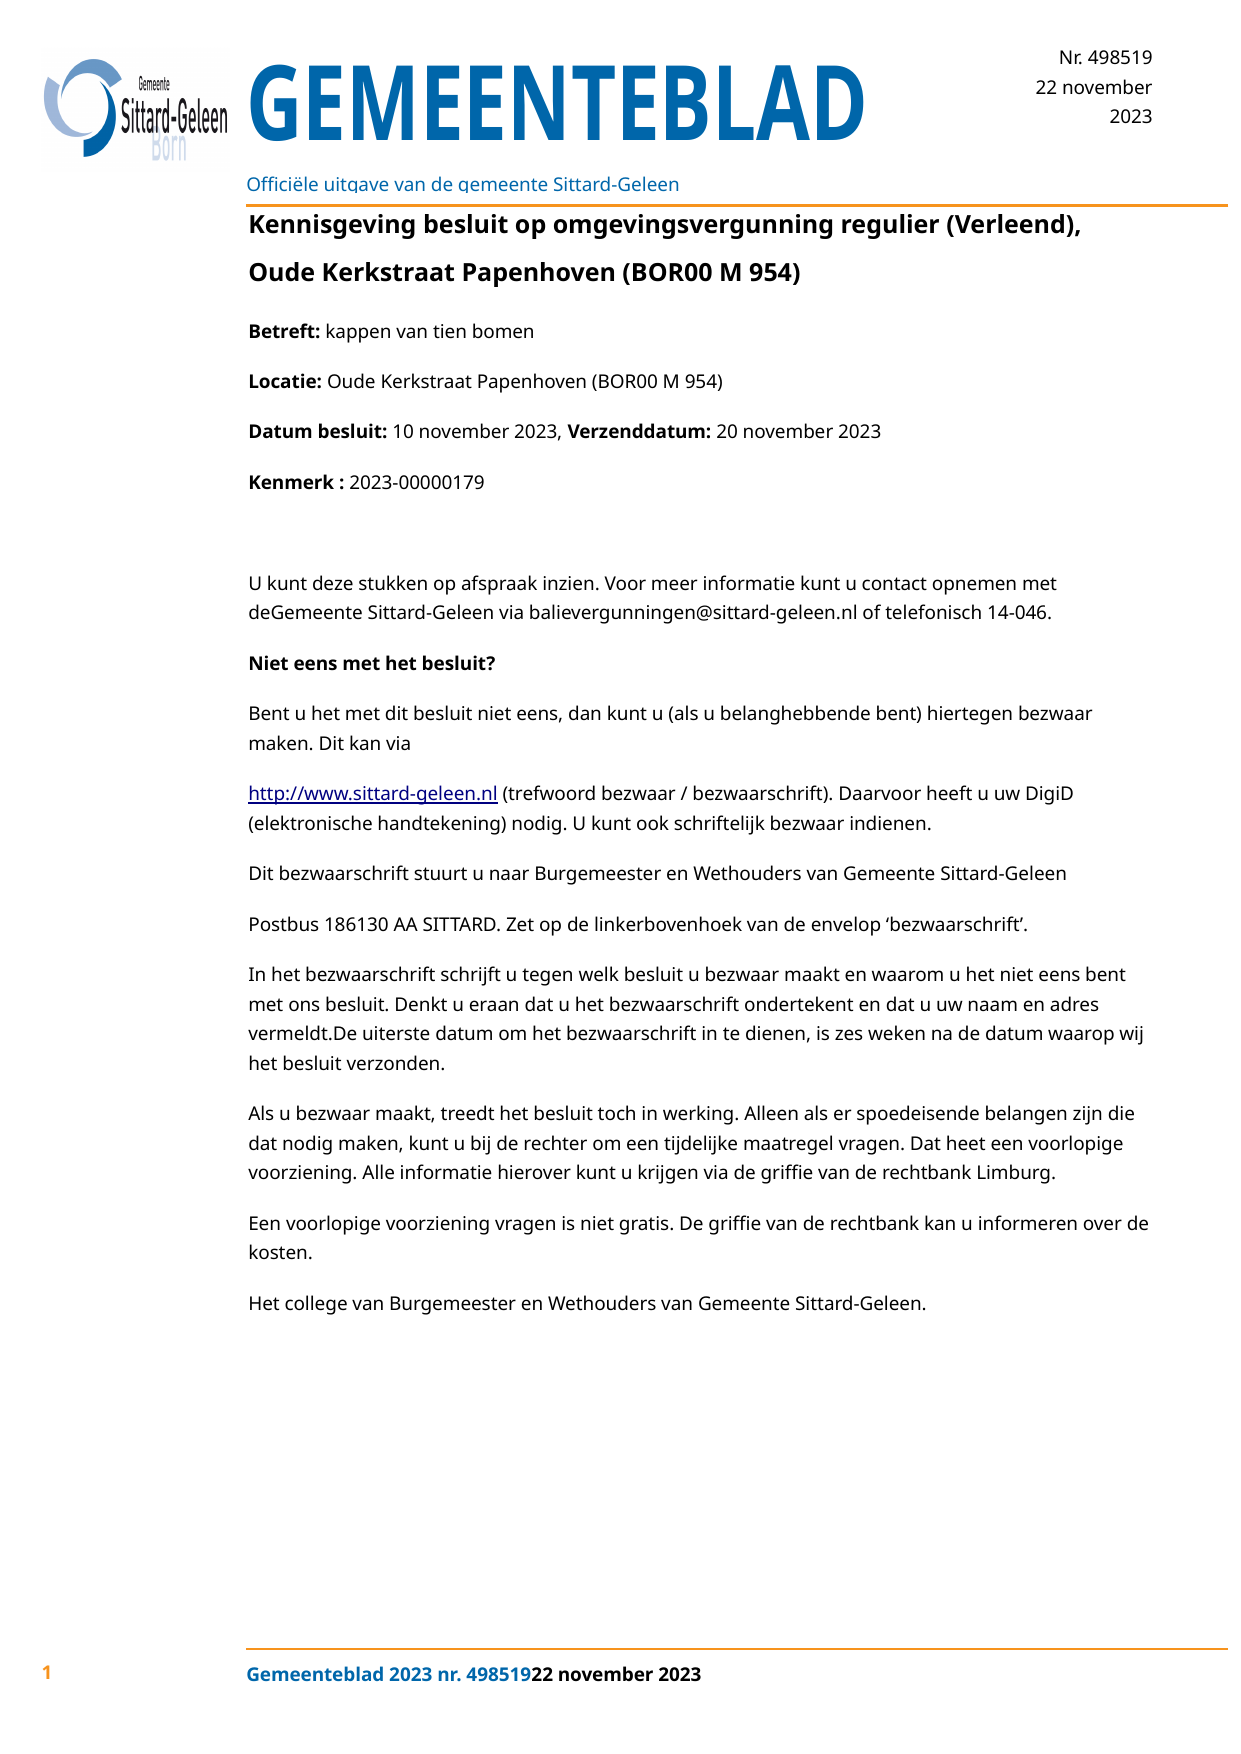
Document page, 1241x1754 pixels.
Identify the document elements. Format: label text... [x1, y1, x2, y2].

text Een voorlopige voorziening vragen is niet gratis. De griffie van de rechtbank kan u informeren over de kosten. [248, 1210, 1152, 1265]
text Postbus 186130 AA SITTARD. Zet op de linkerbovenhoek van de envelop ‘bezwaarschrift’. [248, 911, 1152, 937]
text Als u bezwaar maakt, treedt het besluit toch in werking. Alleen als er spoedeisende belangen zijn die dat nodig maken, kunt u bij de rechter om een tijdelijke maatregel vragen. Dat heet een voorlopige voorziening. Alle informatie hierover kunt u krijgen via de griffie van de rechtbank Limburg. [248, 1100, 1152, 1185]
text Locatie: Oude Kerkstraat Papenhoven (BOR00 M 954) [248, 368, 1152, 394]
text Bent u het met dit besluit niet eens, dan kunt u (als u belanghebbende bent) hiertegen bezwaar maken. Dit kan via [248, 700, 1152, 756]
text http://www.sittard-geleen.nl (trefwoord bezwaar / bezwaarschrift). Daarvoor heeft u uw DigiD (elektronische handtekening) nodig. U kunt ook schriftelijk bezwaar indienen. [248, 780, 1152, 836]
text Betreft: kappen van tien bomen [248, 318, 1152, 344]
text U kunt deze stukken op afspraak inzien. Voor meer informatie kunt u contact opnemen met deGemeente Sittard-Geleen via balievergunningen@sittard-geleen.nl of telefonisch 14-046. [248, 570, 1152, 625]
text In het bezwaarschrift schrijft u tegen welk besluit u bezwaar maakt en waarom u het niet eens bent met ons besluit. Denkt u eraan dat u het bezwaarschrift ondertekent en dat u uw naam en adres vermeldt.De uiterste datum om het bezwaarschrift in te dienen, is zes weken na de datum waarop wij het besluit verzonden. [248, 961, 1152, 1076]
picture [41, 47, 231, 172]
text Kenmerk : 2023-00000179 [248, 469, 1152, 495]
text Kennisgeving besluit op omgevingsvergunning regulier (Verleend), Oude Kerkstraat Papenhoven (BOR00 M 954) [248, 207, 1152, 288]
text Niet eens met het besluit? [248, 650, 1152, 676]
text Datum besluit: 10 november 2023, Verzenddatum: 20 november 2023 [248, 419, 1152, 444]
text Dit bezwaarschrift stuurt u naar Burgemeester en Wethouders van Gemeente Sittard-Geleen [248, 860, 1152, 886]
text Het college van Burgemeester en Wethouders van Gemeente Sittard-Geleen. [248, 1290, 1152, 1316]
